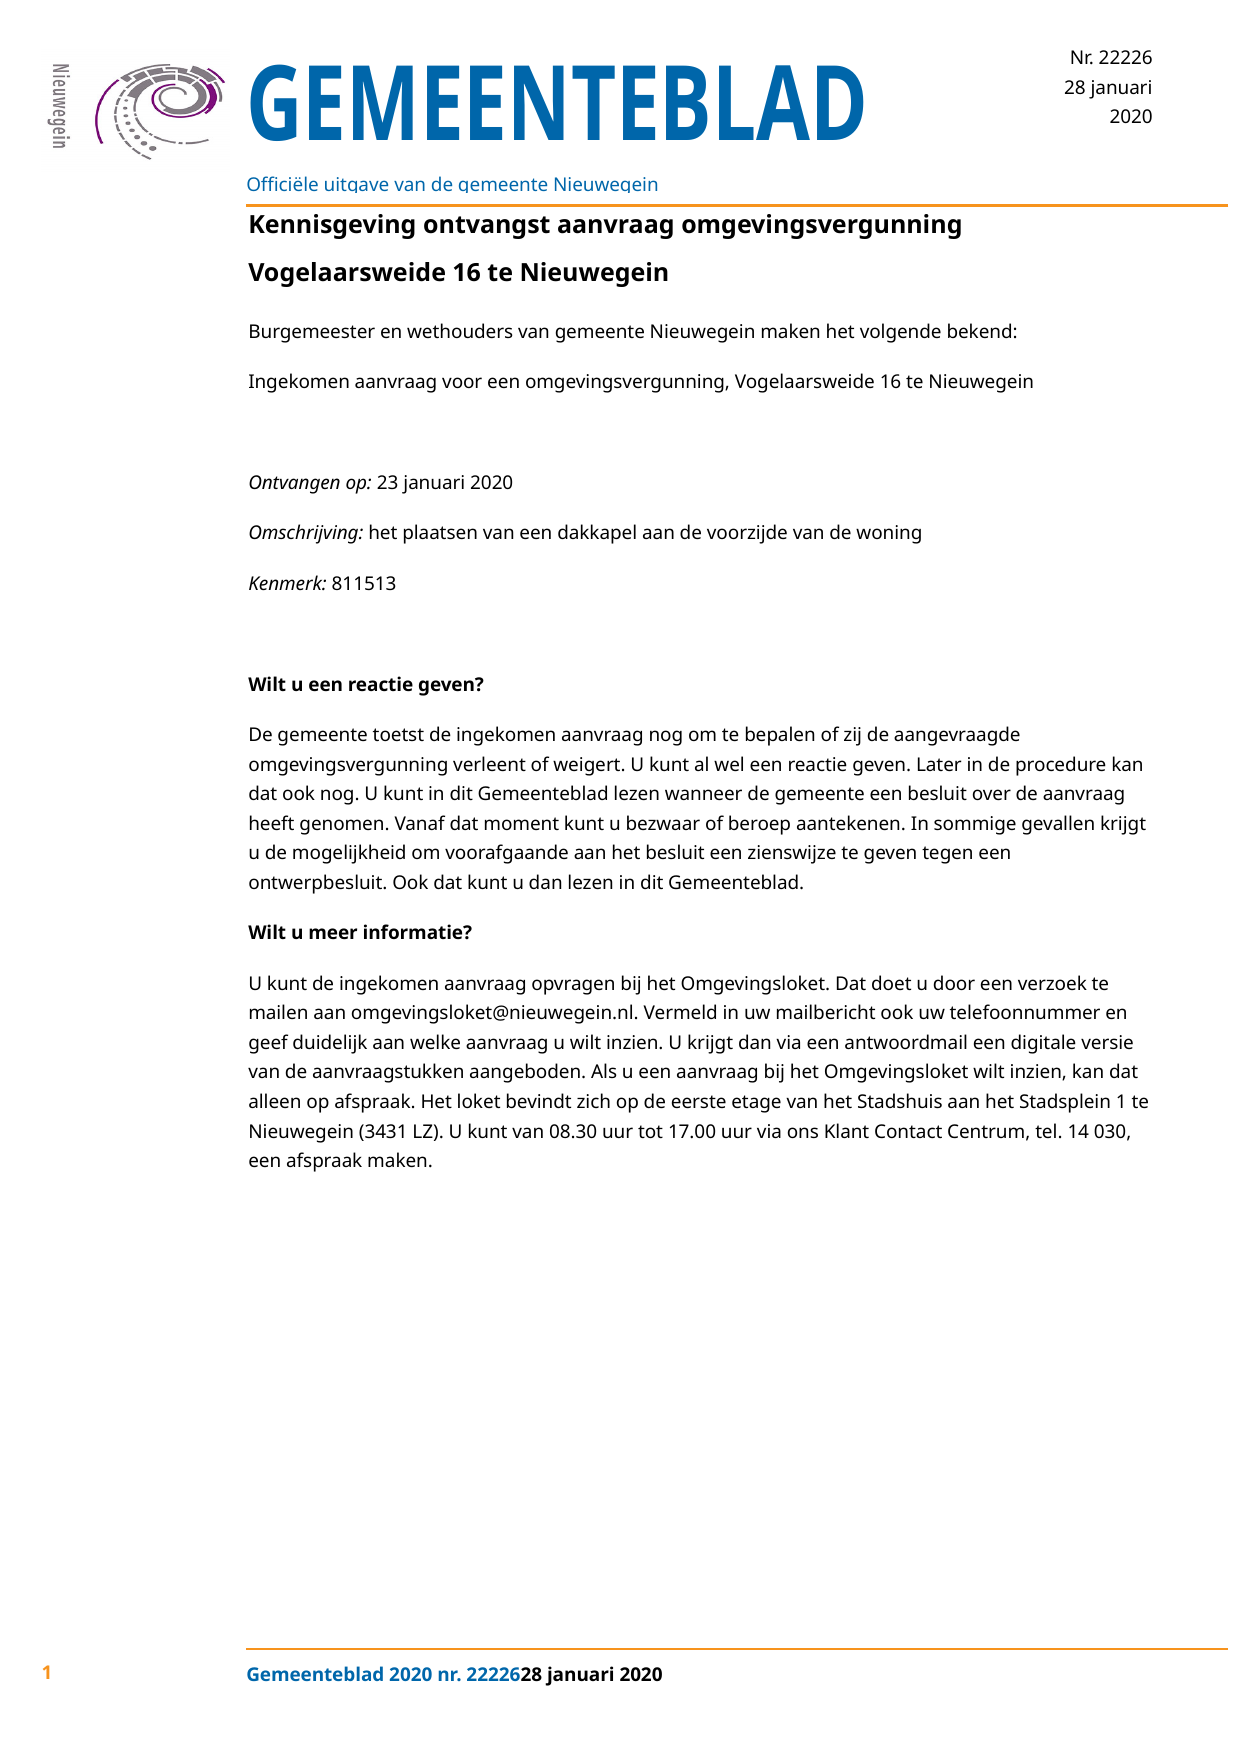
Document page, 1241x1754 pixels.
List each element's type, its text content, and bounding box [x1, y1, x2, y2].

text Wilt u meer informatie? [248, 919, 1152, 945]
text U kunt de ingekomen aanvraag opvragen bij het Omgevingsloket. Dat doet u door een verzoek te mailen aan omgevingsloket@nieuwegein.nl. Vermeld in uw mailbericht ook uw telefoonnummer en geef duidelijk aan welke aanvraag u wilt inzien. U krijgt dan via een antwoordmail een digitale versie van de aanvraagstukken aangeboden. Als u een aanvraag bij het Omgevingsloket wilt inzien, kan dat alleen op afspraak. Het loket bevindt zich op de eerste etage van het Stadshuis aan het Stadsplein 1 te Nieuwegein (3431 LZ). U kunt van 08.30 uur tot 17.00 uur via ons Klant Contact Centrum, tel. 14 030, een afspraak maken. [248, 970, 1152, 1173]
text Omschrijving: het plaatsen van een dakkapel aan de voorzijde van de woning [248, 519, 1152, 545]
text Kenmerk: 811513 [248, 570, 1152, 596]
text Ontvangen op: 23 januari 2020 [248, 469, 1152, 495]
text Burgemeester en wethouders van gemeente Nieuwegein maken het volgende bekend: [248, 318, 1152, 344]
text Wilt u een reactie geven? [248, 671, 1152, 697]
picture [41, 47, 231, 172]
text Ingekomen aanvraag voor een omgevingsvergunning, Vogelaarsweide 16 te Nieuwegein [248, 368, 1152, 394]
text Kennisgeving ontvangst aanvraag omgevingsvergunning Vogelaarsweide 16 te Nieuwegein [248, 207, 1152, 288]
text De gemeente toetst de ingekomen aanvraag nog om te bepalen of zij de aangevraagde omgevingsvergunning verleent of weigert. U kunt al wel een reactie geven. Later in de procedure kan dat ook nog. U kunt in dit Gemeenteblad lezen wanneer de gemeente een besluit over de aanvraag heeft genomen. Vanaf dat moment kunt u bezwaar of beroep aantekenen. In sommige gevallen krijgt u de mogelijkheid om voorafgaande aan het besluit een zienswijze te geven tegen een ontwerpbesluit. Ook dat kunt u dan lezen in dit Gemeenteblad. [248, 721, 1152, 895]
